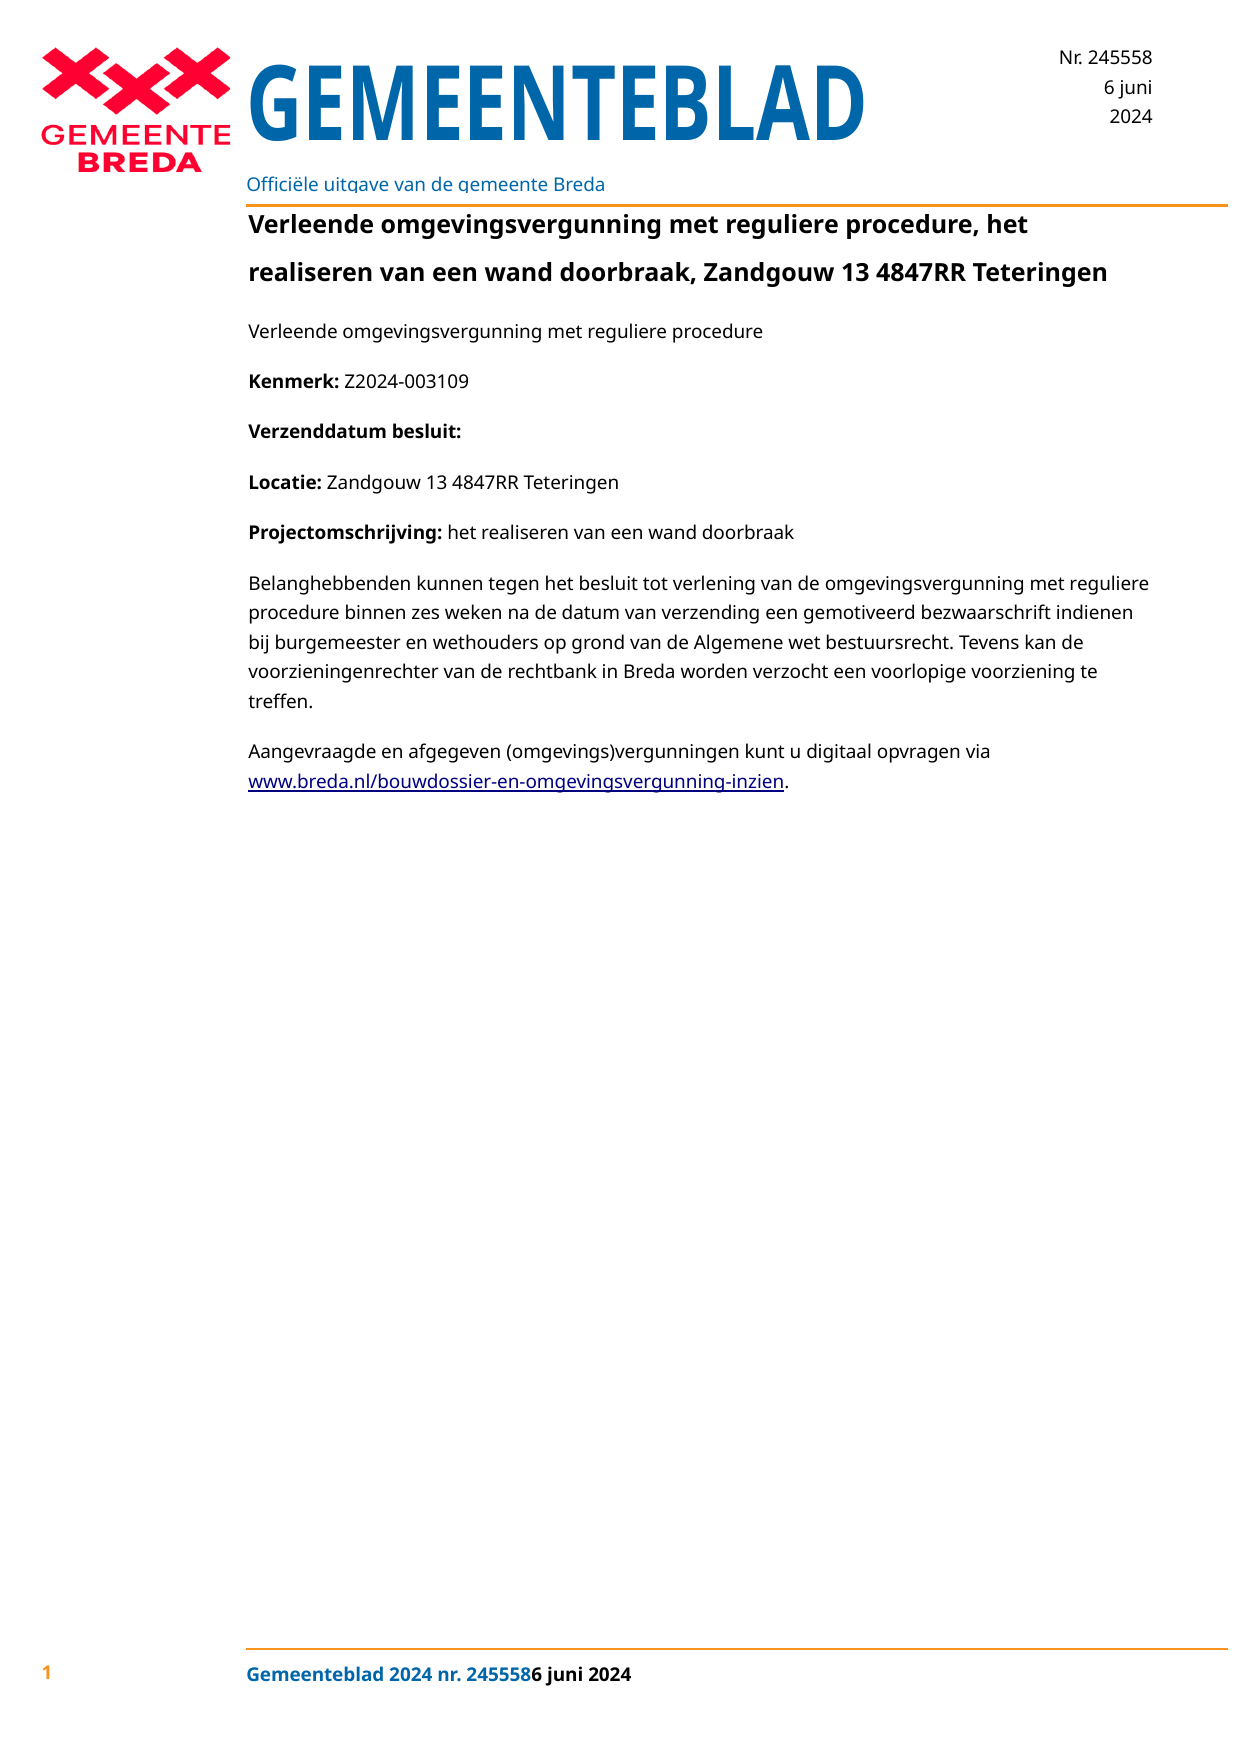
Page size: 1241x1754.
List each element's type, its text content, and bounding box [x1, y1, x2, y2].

text Projectomschrijving: het realiseren van een wand doorbraak [248, 519, 1152, 545]
text Locatie: Zandgouw 13 4847RR Teteringen [248, 469, 1152, 495]
text Verleende omgevingsvergunning met reguliere procedure [248, 318, 1152, 344]
text Aangevraagde en afgegeven (omgevings)vergunningen kunt u digitaal opvragen via www.breda.nl/bouwdossier-en-omgevingsvergunning-inzien. [248, 739, 1152, 794]
text Verleende omgevingsvergunning met reguliere procedure, het realiseren van een wand doorbraak, Zandgouw 13 4847RR Teteringen [248, 207, 1152, 288]
picture [41, 47, 231, 172]
text Belanghebbenden kunnen tegen het besluit tot verlening van de omgevingsvergunning met reguliere procedure binnen zes weken na de datum van verzending een gemotiveerd bezwaarschrift indienen bij burgemeester en wethouders op grond van de Algemene wet bestuursrecht. Tevens kan de voorzieningenrechter van de rechtbank in Breda worden verzocht een voorlopige voorziening te treffen. [248, 570, 1152, 714]
text Kenmerk: Z2024-003109 [248, 368, 1152, 394]
text Verzenddatum besluit: [248, 419, 1152, 444]
